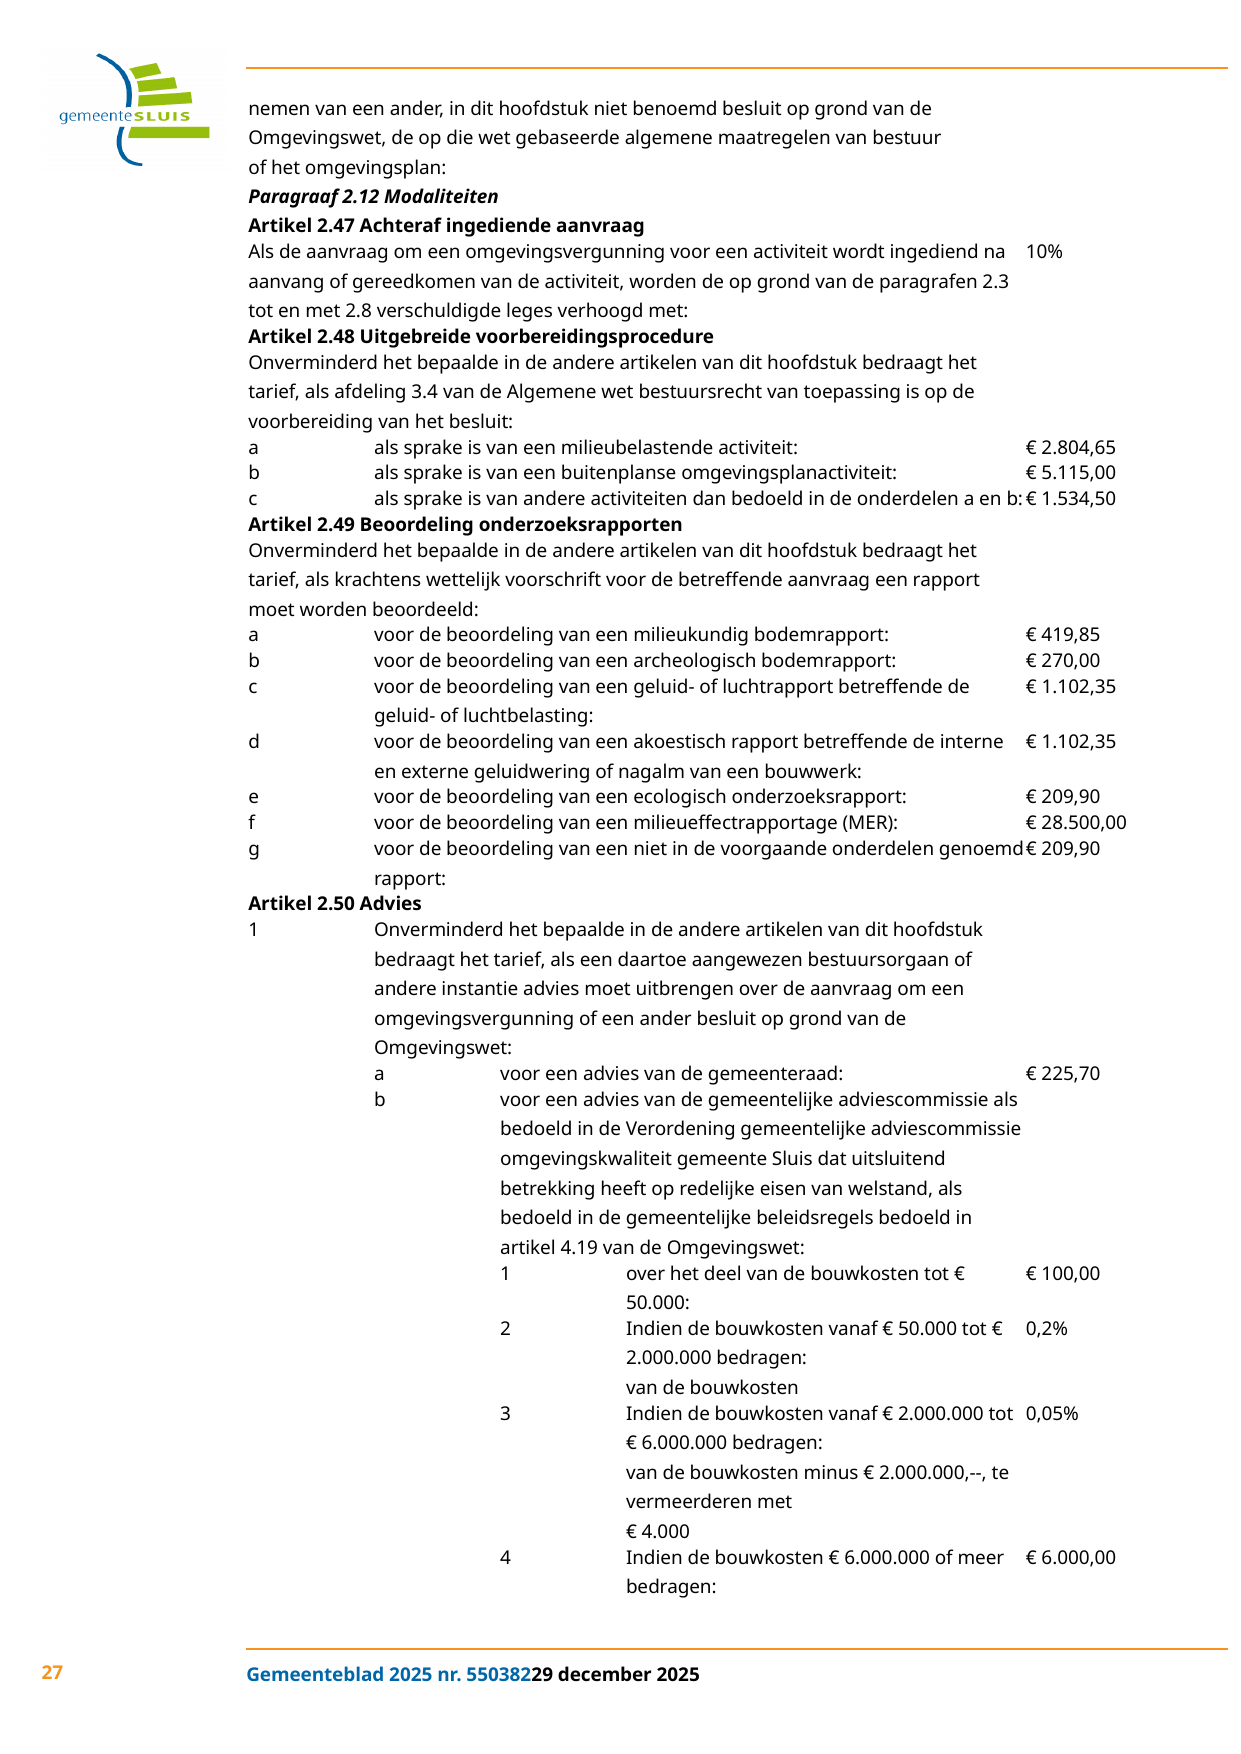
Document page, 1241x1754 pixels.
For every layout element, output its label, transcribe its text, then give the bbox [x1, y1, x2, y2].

table_cell [1026, 916, 1152, 1060]
table_cell a [374, 1060, 500, 1086]
table_cell 10% [1026, 238, 1152, 323]
table_cell € 270,00 [1026, 648, 1152, 673]
table_cell € 209,90 [1026, 835, 1152, 891]
table_cell e [248, 784, 374, 809]
table_cell 1 [500, 1260, 626, 1315]
table_cell over het deel van de bouwkosten tot € 50.000: [626, 1260, 1026, 1315]
table_cell 0,2% [1026, 1315, 1152, 1400]
table_cell voor een advies van de gemeenteraad: [500, 1060, 1026, 1086]
table_cell 2 [500, 1315, 626, 1400]
table_cell € 1.534,50 [1026, 485, 1152, 511]
table_cell Als de aanvraag om een omgevingsvergunning voor een activiteit wordt ingediend na aanvang of gereedkomen van de activiteit, worden de op grond van de paragrafen 2.3 tot en met 2.8 verschuldigde leges verhoogd met: [248, 238, 1026, 323]
table_cell Artikel 2.49 Beoordeling onderzoeksrapporten [248, 511, 1026, 537]
table_cell [248, 1400, 374, 1544]
table_cell € 1.102,35 [1026, 673, 1152, 728]
table_cell € 209,90 [1026, 784, 1152, 809]
table_cell voor de beoordeling van een milieueffectrapportage (MER): [374, 810, 1026, 835]
table_cell [248, 1315, 374, 1400]
table_cell [1026, 1086, 1152, 1260]
table_cell voor een advies van de gemeentelijke adviescommissie als bedoeld in de Verordening gemeentelijke adviescommissie omgevingskwaliteit gemeente Sluis dat uitsluitend betrekking heeft op redelijke eisen van welstand, als bedoeld in de gemeentelijke beleidsregels bedoeld in artikel 4.19 van de Omgevingswet: [500, 1086, 1026, 1260]
table_cell als sprake is van een milieubelastende activiteit: [374, 434, 1026, 459]
table_cell [954, 95, 1152, 180]
picture [41, 47, 231, 172]
table_cell [1026, 511, 1152, 537]
table_cell Artikel 2.48 Uitgebreide voorbereidingsprocedure [248, 323, 1026, 349]
table_cell [248, 1060, 374, 1086]
table_cell 4 [500, 1544, 626, 1599]
table_cell als sprake is van andere activiteiten dan bedoeld in de onderdelen a en b: [374, 485, 1026, 511]
table_cell a [248, 622, 374, 647]
table_cell voor de beoordeling van een milieukundig bodemrapport: [374, 622, 1026, 647]
table_header Artikel 2.47 Achteraf ingediende aanvraag [248, 213, 1026, 238]
table_cell Onverminderd het bepaalde in de andere artikelen van dit hoofdstuk bedraagt het tarief, als een daartoe aangewezen bestuursorgaan of andere instantie advies moet uitbrengen over de aanvraag om een omgevingsvergunning of een ander besluit op grond van de Omgevingswet: [374, 916, 1026, 1060]
table_cell € 5.115,00 [1026, 460, 1152, 485]
table_cell [248, 1086, 374, 1260]
table_cell Onverminderd het bepaalde in de andere artikelen van dit hoofdstuk bedraagt het tarief, als afdeling 3.4 van de Algemene wet bestuursrecht van toepassing is op de voorbereiding van het besluit: [248, 349, 1026, 434]
table_cell € 225,70 [1026, 1060, 1152, 1086]
table_cell 1 [248, 916, 374, 1060]
table_cell [374, 1400, 500, 1544]
table_cell Indien de bouwkosten vanaf € 2.000.000 tot € 6.000.000 bedragen: van de bouwkosten minus € 2.000.000,--, te vermeerderen met € 4.000 [626, 1400, 1026, 1544]
text Paragraaf 2.12 Modaliteiten [248, 183, 1152, 209]
table_cell € 100,00 [1026, 1260, 1152, 1315]
table_cell [248, 1544, 374, 1599]
table_cell 0,05% [1026, 1400, 1152, 1544]
table_cell nemen van een ander, in dit hoofdstuk niet benoemd besluit op grond van de Omgevingswet, de op die wet gebaseerde algemene maatregelen van bestuur of het omgevingsplan: [248, 95, 954, 180]
table_cell [374, 1315, 500, 1400]
table_cell voor de beoordeling van een niet in de voorgaande onderdelen genoemd rapport: [374, 835, 1026, 891]
table_cell € 6.000,00 [1026, 1544, 1152, 1599]
table_cell Artikel 2.50 Advies [248, 891, 1026, 916]
table_cell voor de beoordeling van een geluid- of luchtrapport betreffende de geluid- of luchtbelasting: [374, 673, 1026, 728]
table_cell € 1.102,35 [1026, 729, 1152, 784]
table_cell b [248, 460, 374, 485]
table_cell [1026, 323, 1152, 349]
table_cell Indien de bouwkosten vanaf € 50.000 tot € 2.000.000 bedragen: van de bouwkosten [626, 1315, 1026, 1400]
table_cell [1026, 891, 1152, 916]
table_cell € 419,85 [1026, 622, 1152, 647]
table_cell d [248, 729, 374, 784]
table_cell 3 [500, 1400, 626, 1544]
table_cell [248, 1260, 374, 1315]
table_cell Onverminderd het bepaalde in de andere artikelen van dit hoofdstuk bedraagt het tarief, als krachtens wettelijk voorschrift voor de betreffende aanvraag een rapport moet worden beoordeeld: [248, 537, 1026, 622]
table_cell € 28.500,00 [1026, 810, 1152, 835]
table_cell voor de beoordeling van een akoestisch rapport betreffende de interne en externe geluidwering of nagalm van een bouwwerk: [374, 729, 1026, 784]
table_cell c [248, 485, 374, 511]
table_cell € 2.804,65 [1026, 434, 1152, 459]
table_cell [1026, 537, 1152, 622]
table_cell [374, 1544, 500, 1599]
table_cell c [248, 673, 374, 728]
table_cell b [374, 1086, 500, 1260]
table_cell voor de beoordeling van een archeologisch bodemrapport: [374, 648, 1026, 673]
table_header [1026, 213, 1152, 238]
table_cell a [248, 434, 374, 459]
table_cell Indien de bouwkosten € 6.000.000 of meer bedragen: [626, 1544, 1026, 1599]
table_cell als sprake is van een buitenplanse omgevingsplanactiviteit: [374, 460, 1026, 485]
table_cell g [248, 835, 374, 891]
table_cell b [248, 648, 374, 673]
table_cell voor de beoordeling van een ecologisch onderzoeksrapport: [374, 784, 1026, 809]
table_cell [374, 1260, 500, 1315]
table_cell [1026, 349, 1152, 434]
table_cell f [248, 810, 374, 835]
